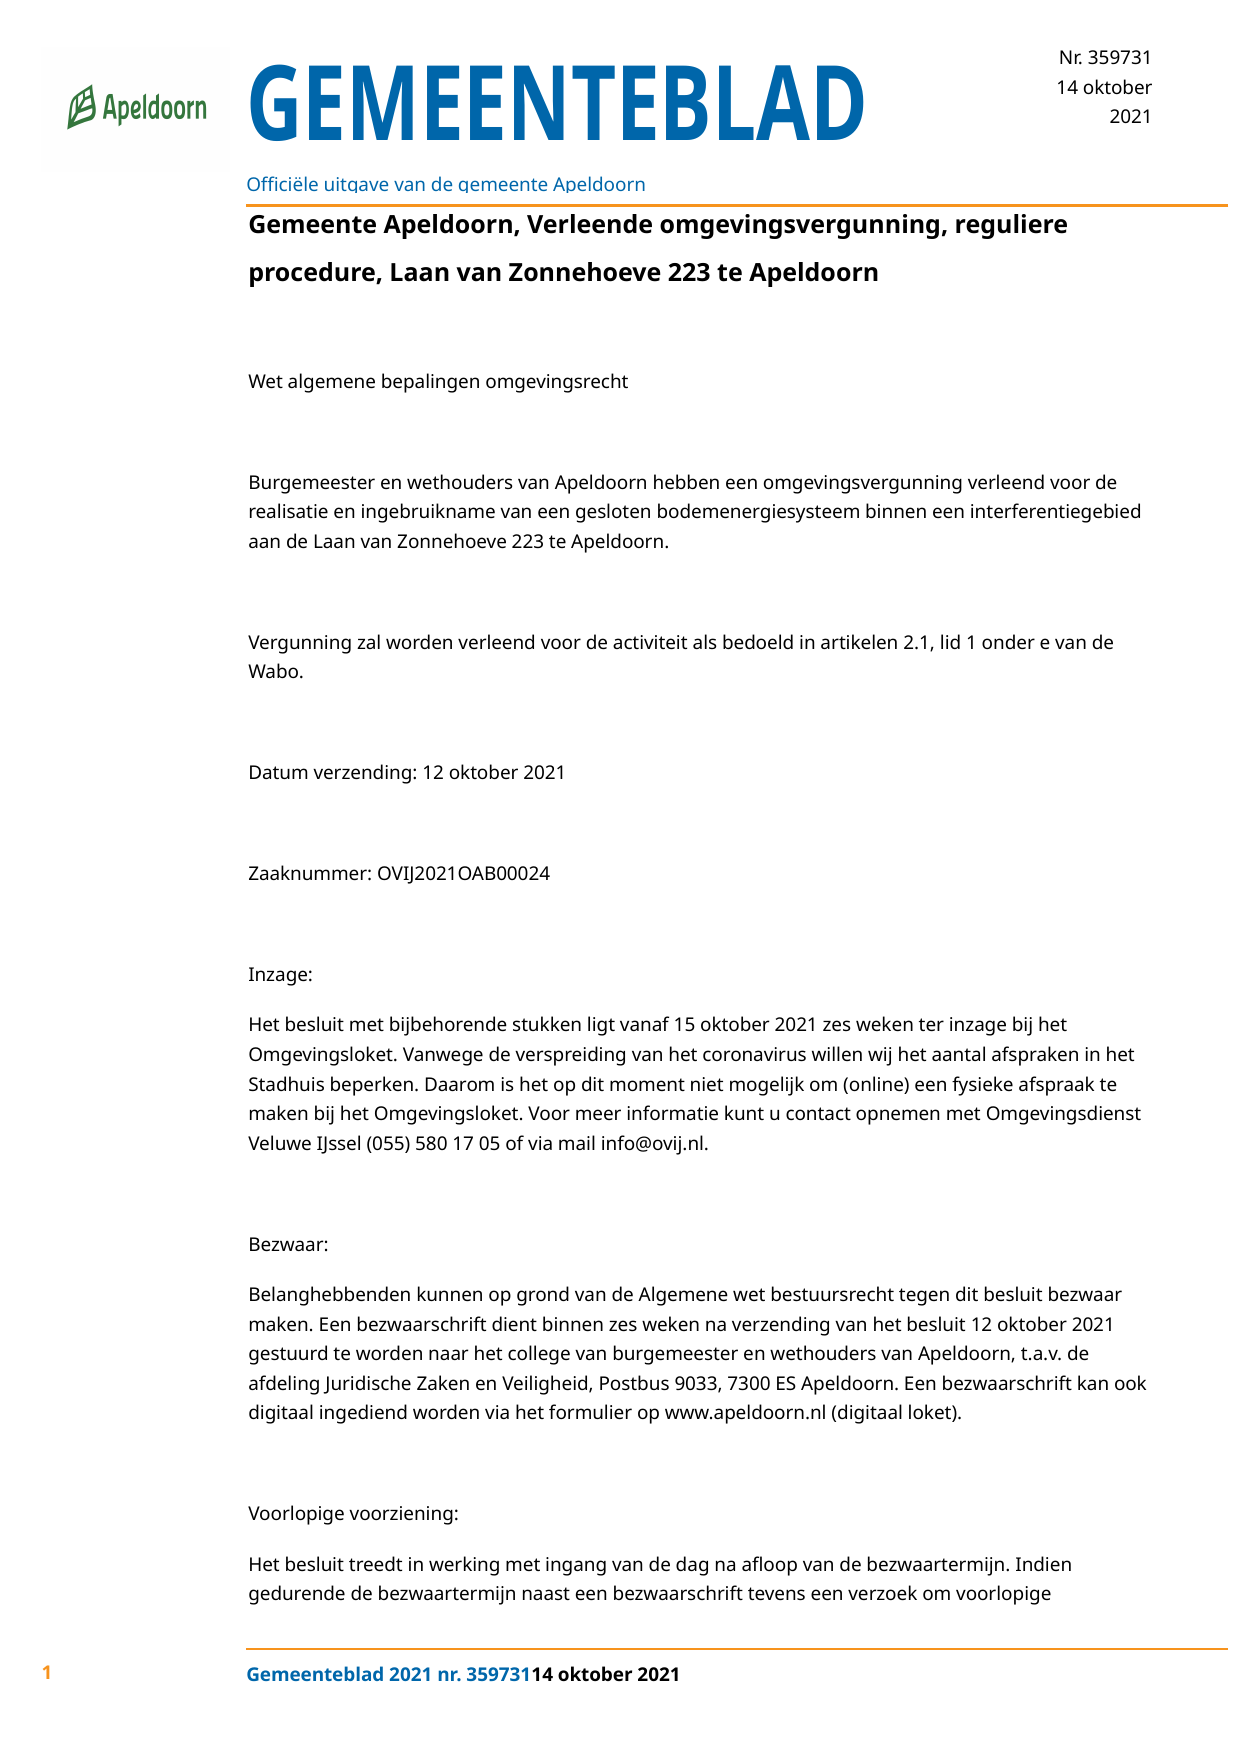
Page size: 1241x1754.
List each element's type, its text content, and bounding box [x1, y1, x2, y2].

text Inzage: [248, 961, 1152, 987]
text Voorlopige voorziening: [248, 1500, 1152, 1526]
text Het besluit met bijbehorende stukken ligt vanaf 15 oktober 2021 zes weken ter inzage bij het Omgevingsloket. Vanwege de verspreiding van het coronavirus willen wij het aantal afspraken in het Stadhuis beperken. Daarom is het op dit moment niet mogelijk om (online) een fysieke afspraak te maken bij het Omgevingsloket. Voor meer informatie kunt u contact opnemen met Omgevingsdienst Veluwe IJssel (055) 580 17 05 of via mail info@ovij.nl. [248, 1012, 1152, 1156]
picture [41, 47, 231, 172]
text Belanghebbenden kunnen op grond van de Algemene wet bestuursrecht tegen dit besluit bezwaar maken. Een bezwaarschrift dient binnen zes weken na verzending van het besluit 12 oktober 2021 gestuurd te worden naar het college van burgemeester en wethouders van Apeldoorn, t.a.v. de afdeling Juridische Zaken en Veiligheid, Postbus 9033, 7300 ES Apeldoorn. Een bezwaarschrift kan ook digitaal ingediend worden via het formulier op www.apeldoorn.nl (digitaal loket). [248, 1281, 1152, 1425]
text Burgemeester en wethouders van Apeldoorn hebben een omgevingsvergunning verleend voor de realisatie en ingebruikname van een gesloten bodemenergiesysteem binnen een interferentiegebied aan de Laan van Zonnehoeve 223 te Apeldoorn. [248, 469, 1152, 554]
text Zaaknummer: OVIJ2021OAB00024 [248, 860, 1152, 886]
text Gemeente Apeldoorn, Verleende omgevingsvergunning, reguliere procedure, Laan van Zonnehoeve 223 te Apeldoorn [248, 207, 1152, 288]
text Het besluit treedt in werking met ingang van de dag na afloop van de bezwaartermijn. Indien gedurende de bezwaartermijn naast een bezwaarschrift tevens een verzoek om voorlopige [248, 1551, 1152, 1606]
text Wet algemene bepalingen omgevingsrecht [248, 368, 1152, 394]
text Datum verzending: 12 oktober 2021 [248, 759, 1152, 785]
text Vergunning zal worden verleend voor de activiteit als bedoeld in artikelen 2.1, lid 1 onder e van de Wabo. [248, 629, 1152, 684]
text Bezwaar: [248, 1231, 1152, 1257]
